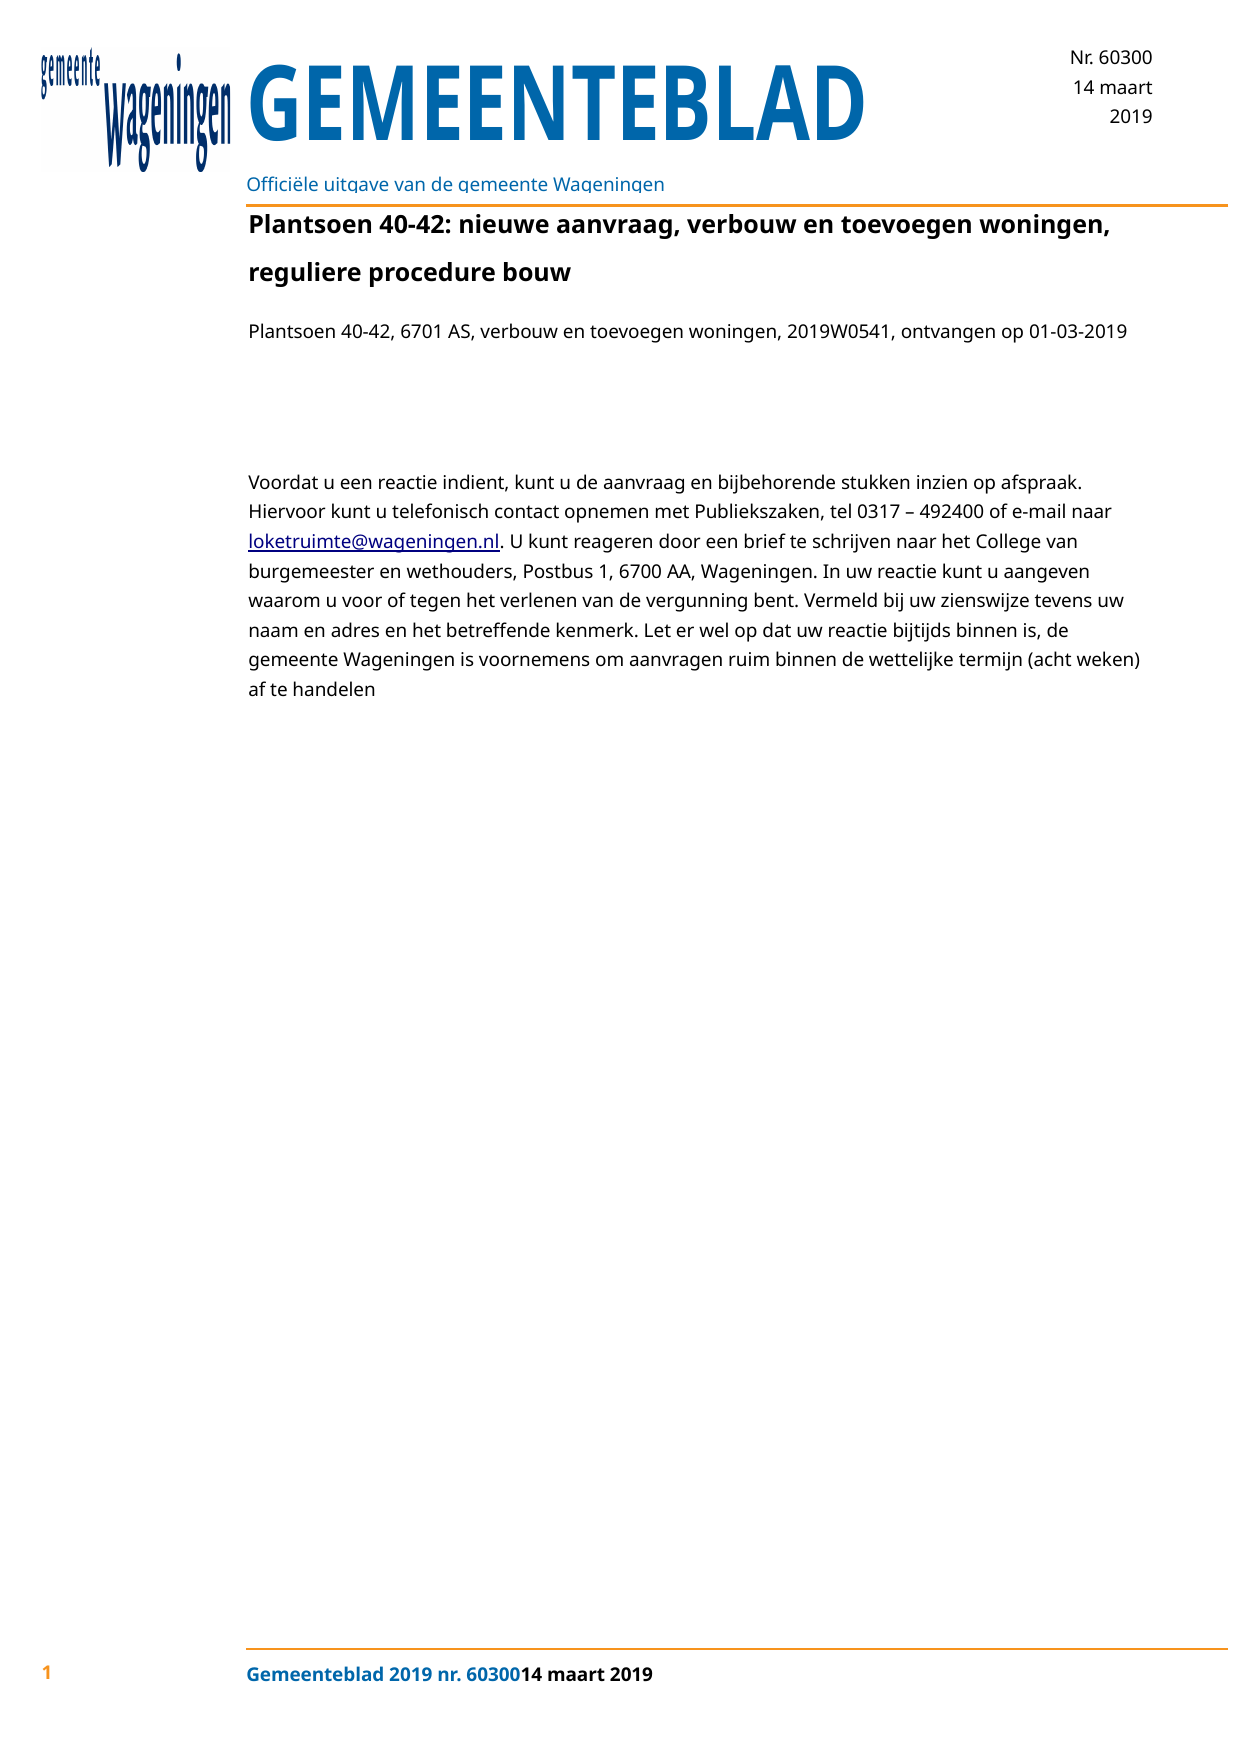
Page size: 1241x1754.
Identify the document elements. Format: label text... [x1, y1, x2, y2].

text Plantsoen 40-42: nieuwe aanvraag, verbouw en toevoegen woningen, reguliere procedure bouw [248, 207, 1152, 288]
text Voordat u een reactie indient, kunt u de aanvraag en bijbehorende stukken inzien op afspraak. Hiervoor kunt u telefonisch contact opnemen met Publiekszaken, tel 0317 – 492400 of e-mail naar loketruimte@wageningen.nl. U kunt reageren door een brief te schrijven naar het College van burgemeester en wethouders, Postbus 1, 6700 AA, Wageningen. In uw reactie kunt u aangeven waarom u voor of tegen het verlenen van de vergunning bent. Vermeld bij uw zienswijze tevens uw naam en adres en het betreffende kenmerk. Let er wel op dat uw reactie bijtijds binnen is, de gemeente Wageningen is voornemens om aanvragen ruim binnen de wettelijke termijn (acht weken) af te handelen [248, 469, 1152, 702]
picture [41, 47, 231, 172]
text Plantsoen 40-42, 6701 AS, verbouw en toevoegen woningen, 2019W0541, ontvangen op 01-03-2019 [248, 318, 1152, 344]
